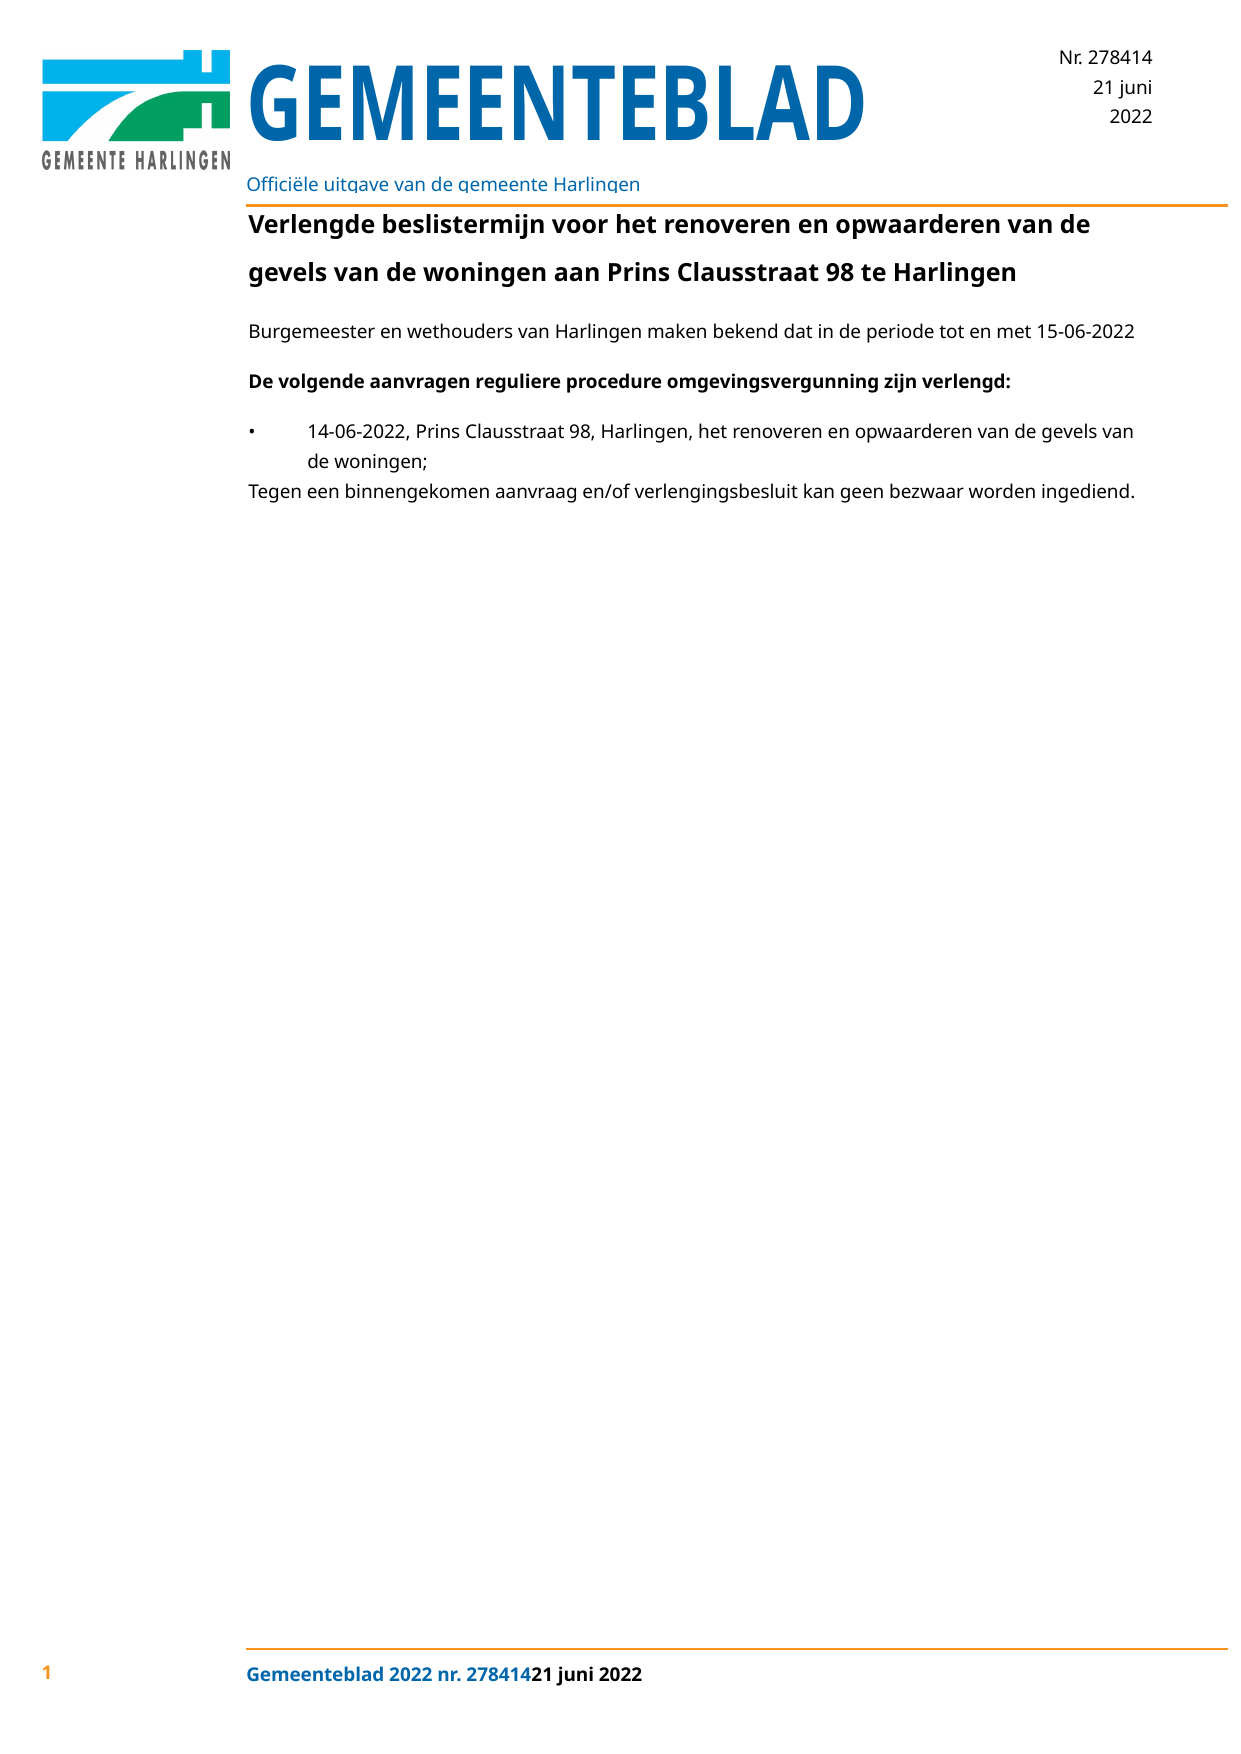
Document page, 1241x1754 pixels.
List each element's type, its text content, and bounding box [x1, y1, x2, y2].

text Burgemeester en wethouders van Harlingen maken bekend dat in de periode tot en met 15-06-2022 [248, 318, 1152, 344]
text Verlengde beslistermijn voor het renoveren en opwaarderen van de gevels van de woningen aan Prins Clausstraat 98 te Harlingen [248, 207, 1152, 288]
picture [41, 47, 231, 172]
text De volgende aanvragen reguliere procedure omgevingsvergunning zijn verlengd: [248, 368, 1152, 394]
text Tegen een binnengekomen aanvraag en/of verlengingsbesluit kan geen bezwaar worden ingediend. [248, 478, 1152, 504]
list 14-06-2022, Prins Clausstraat 98, Harlingen, het renoveren en opwaarderen van de gevels van de woningen; [248, 419, 1152, 474]
